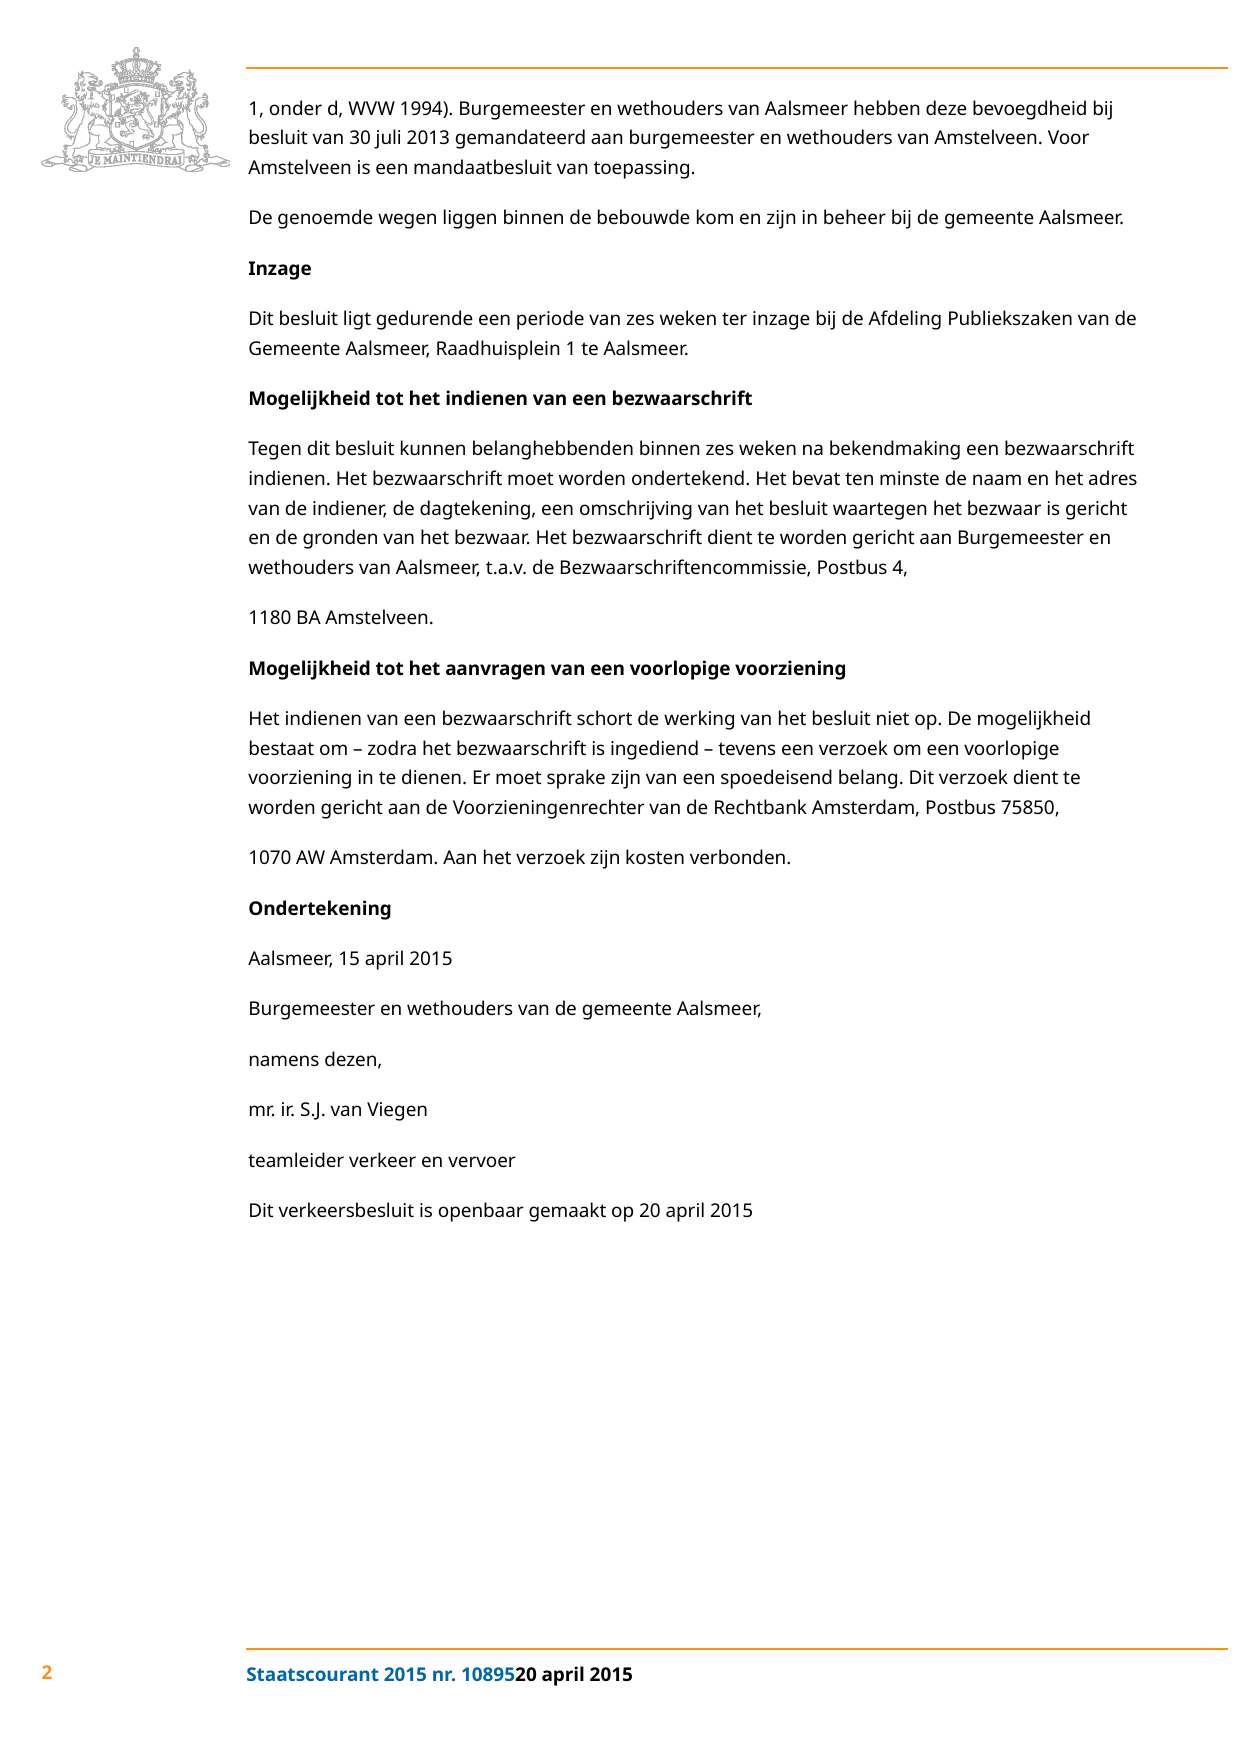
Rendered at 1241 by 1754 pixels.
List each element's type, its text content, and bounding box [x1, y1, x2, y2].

text Het indienen van een bezwaarschrift schort de werking van het besluit niet op. De mogelijkheid bestaat om – zodra het bezwaarschrift is ingediend – tevens een verzoek om een voorlopige voorziening in te dienen. Er moet sprake zijn van een spoedeisend belang. Dit verzoek dient te worden gericht aan de Voorzieningenrechter van de Rechtbank Amsterdam, Postbus 75850, [248, 705, 1152, 820]
text Ondertekening [248, 895, 1152, 921]
text De genoemde wegen liggen binnen de bebouwde kom en zijn in beheer bij de gemeente Aalsmeer. [248, 204, 1152, 230]
text Dit besluit ligt gedurende een periode van zes weken ter inzage bij de Afdeling Publiekszaken van de Gemeente Aalsmeer, Raadhuisplein 1 te Aalsmeer. [248, 305, 1152, 361]
text Dit verkeersbesluit is openbaar gemaakt op 20 april 2015 [248, 1197, 1152, 1223]
text teamleider verkeer en vervoer [248, 1147, 1152, 1173]
text namens dezen, [248, 1046, 1152, 1072]
text Mogelijkheid tot het indienen van een bezwaarschrift [248, 385, 1152, 411]
picture [41, 47, 231, 172]
text 1070 AW Amsterdam. Aan het verzoek zijn kosten verbonden. [248, 844, 1152, 870]
text Inzage [248, 255, 1152, 281]
text 1, onder d, WVW 1994). Burgemeester en wethouders van Aalsmeer hebben deze bevoegdheid bij besluit van 30 juli 2013 gemandateerd aan burgemeester en wethouders van Amstelveen. Voor Amstelveen is een mandaatbesluit van toepassing. [248, 95, 1152, 180]
text Aalsmeer, 15 april 2015 [248, 945, 1152, 971]
text Burgemeester en wethouders van de gemeente Aalsmeer, [248, 996, 1152, 1021]
text mr. ir. S.J. van Viegen [248, 1096, 1152, 1122]
text Mogelijkheid tot het aanvragen van een voorlopige voorziening [248, 655, 1152, 681]
text Tegen dit besluit kunnen belanghebbenden binnen zes weken na bekendmaking een bezwaarschrift indienen. Het bezwaarschrift moet worden ondertekend. Het bevat ten minste de naam en het adres van de indiener, de dagtekening, een omschrijving van het besluit waartegen het bezwaar is gericht en de gronden van het bezwaar. Het bezwaarschrift dient te worden gericht aan Burgemeester en wethouders van Aalsmeer, t.a.v. de Bezwaarschriftencommissie, Postbus 4, [248, 436, 1152, 580]
text 1180 BA Amstelveen. [248, 604, 1152, 630]
